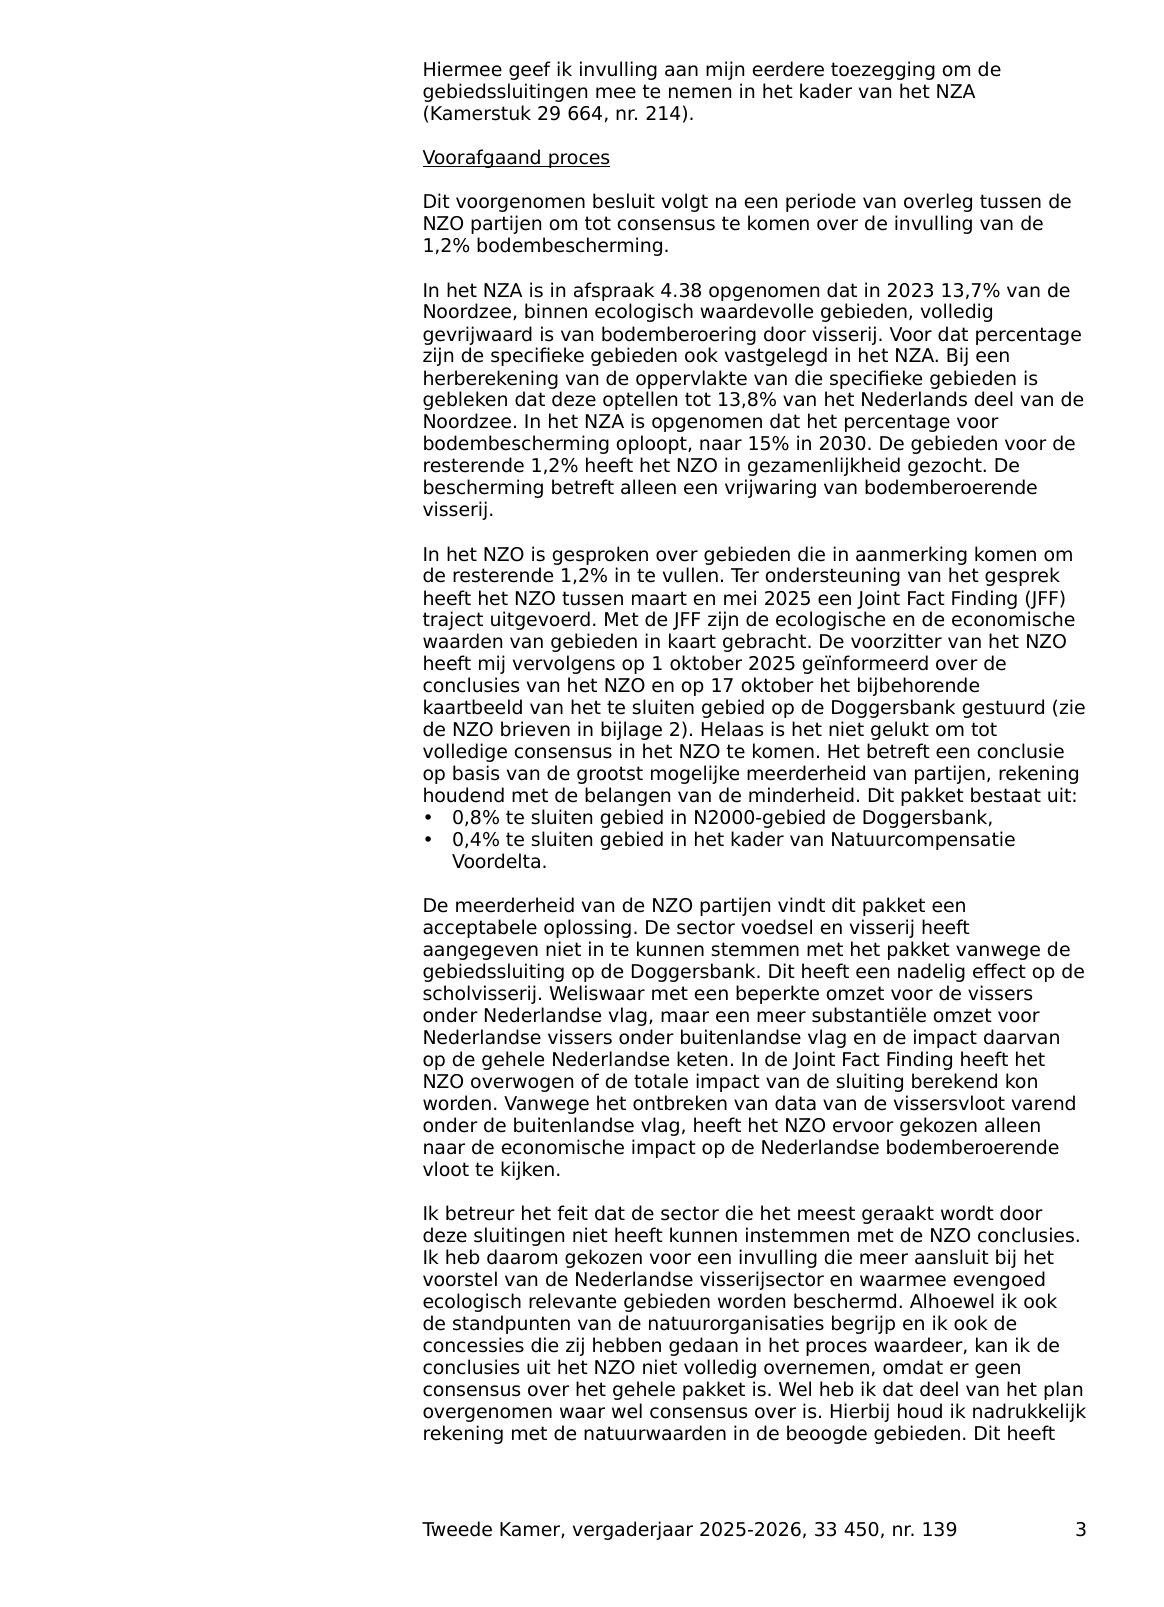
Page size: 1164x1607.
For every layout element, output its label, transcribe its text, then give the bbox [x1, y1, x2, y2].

text In het NZA is in afspraak 4.38 opgenomen dat in 2023 13,7% van de Noordzee, binnen ecologisch waardevolle gebieden, volledig gevrijwaard is van bodemberoering door visserij. Voor dat percentage zijn de specifieke gebieden ook vastgelegd in het NZA. Bij een herberekening van de oppervlakte van die specifieke gebieden is gebleken dat deze optellen tot 13,8% van het Nederlands deel van de Noordzee. In het NZA is opgenomen dat het percentage voor bodembescherming oploopt, naar 15% in 2030. De gebieden voor de resterende 1,2% heeft het NZO in gezamenlijkheid gezocht. De bescherming betreft alleen een vrijwaring van bodemberoerende visserij. [422, 279, 1087, 521]
text Ik betreur het feit dat de sector die het meest geraakt wordt door deze sluitingen niet heeft kunnen instemmen met de NZO conclusies. Ik heb daarom gekozen voor een invulling die meer aansluit bij het voorstel van de Nederlandse visserijsector en waarmee evengoed ecologisch relevante gebieden worden beschermd. Alhoewel ik ook de standpunten van de natuurorganisaties begrijp en ik ook de concessies die zij hebben gedaan in het proces waardeer, kan ik de conclusies uit het NZO niet volledig overnemen, omdat er geen consensus over het gehele pakket is. Wel heb ik dat deel van het plan overgenomen waar wel consensus over is. Hierbij houd ik nadrukkelijk rekening met de natuurwaarden in de beoogde gebieden. Dit heeft [422, 1203, 1087, 1445]
text In het NZO is gesproken over gebieden die in aanmerking komen om de resterende 1,2% in te vullen. Ter ondersteuning van het gesprek heeft het NZO tussen maart en mei 2025 een Joint Fact Finding (JFF) traject uitgevoerd. Met de JFF zijn de ecologische en de economische waarden van gebieden in kaart gebracht. De voorzitter van het NZO heeft mij vervolgens op 1 oktober 2025 geïnformeerd over de conclusies van het NZO en op 17 oktober het bijbehorende kaartbeeld van het te sluiten gebied op de Doggersbank gestuurd (zie de NZO brieven in bijlage 2). Helaas is het niet gelukt om tot volledige consensus in het NZO te komen. Het betreft een conclusie op basis van de grootst mogelijke meerderheid van partijen, rekening houdend met de belangen van de minderheid. Dit pakket bestaat uit: [422, 543, 1087, 807]
text Dit voorgenomen besluit volgt na een periode van overleg tussen de NZO partijen om tot consensus te komen over de invulling van de 1,2% bodembescherming. [422, 191, 1087, 257]
text • 0,4% te sluiten gebied in het kader van Natuurcompensatie Voordelta. [422, 829, 1087, 873]
subtitle Voorafgaand proces [422, 147, 1087, 169]
text • 0,8% te sluiten gebied in N2000-gebied de Doggersbank, [422, 807, 1087, 829]
text Hiermee geef ik invulling aan mijn eerdere toezegging om de gebiedssluitingen mee te nemen in het kader van het NZA (Kamerstuk 29 664, nr. 214). [422, 59, 1087, 125]
text De meerderheid van de NZO partijen vindt dit pakket een acceptabele oplossing. De sector voedsel en visserij heeft aangegeven niet in te kunnen stemmen met het pakket vanwege de gebiedssluiting op de Doggersbank. Dit heeft een nadelig effect op de scholvisserij. Weliswaar met een beperkte omzet voor de vissers onder Nederlandse vlag, maar een meer substantiële omzet voor Nederlandse vissers onder buitenlandse vlag en de impact daarvan op de gehele Nederlandse keten. In de Joint Fact Finding heeft het NZO overwogen of de totale impact van de sluiting berekend kon worden. Vanwege het ontbreken van data van de vissersvloot varend onder de buitenlandse vlag, heeft het NZO ervoor gekozen alleen naar de economische impact op de Nederlandse bodemberoerende vloot te kijken. [422, 895, 1087, 1181]
